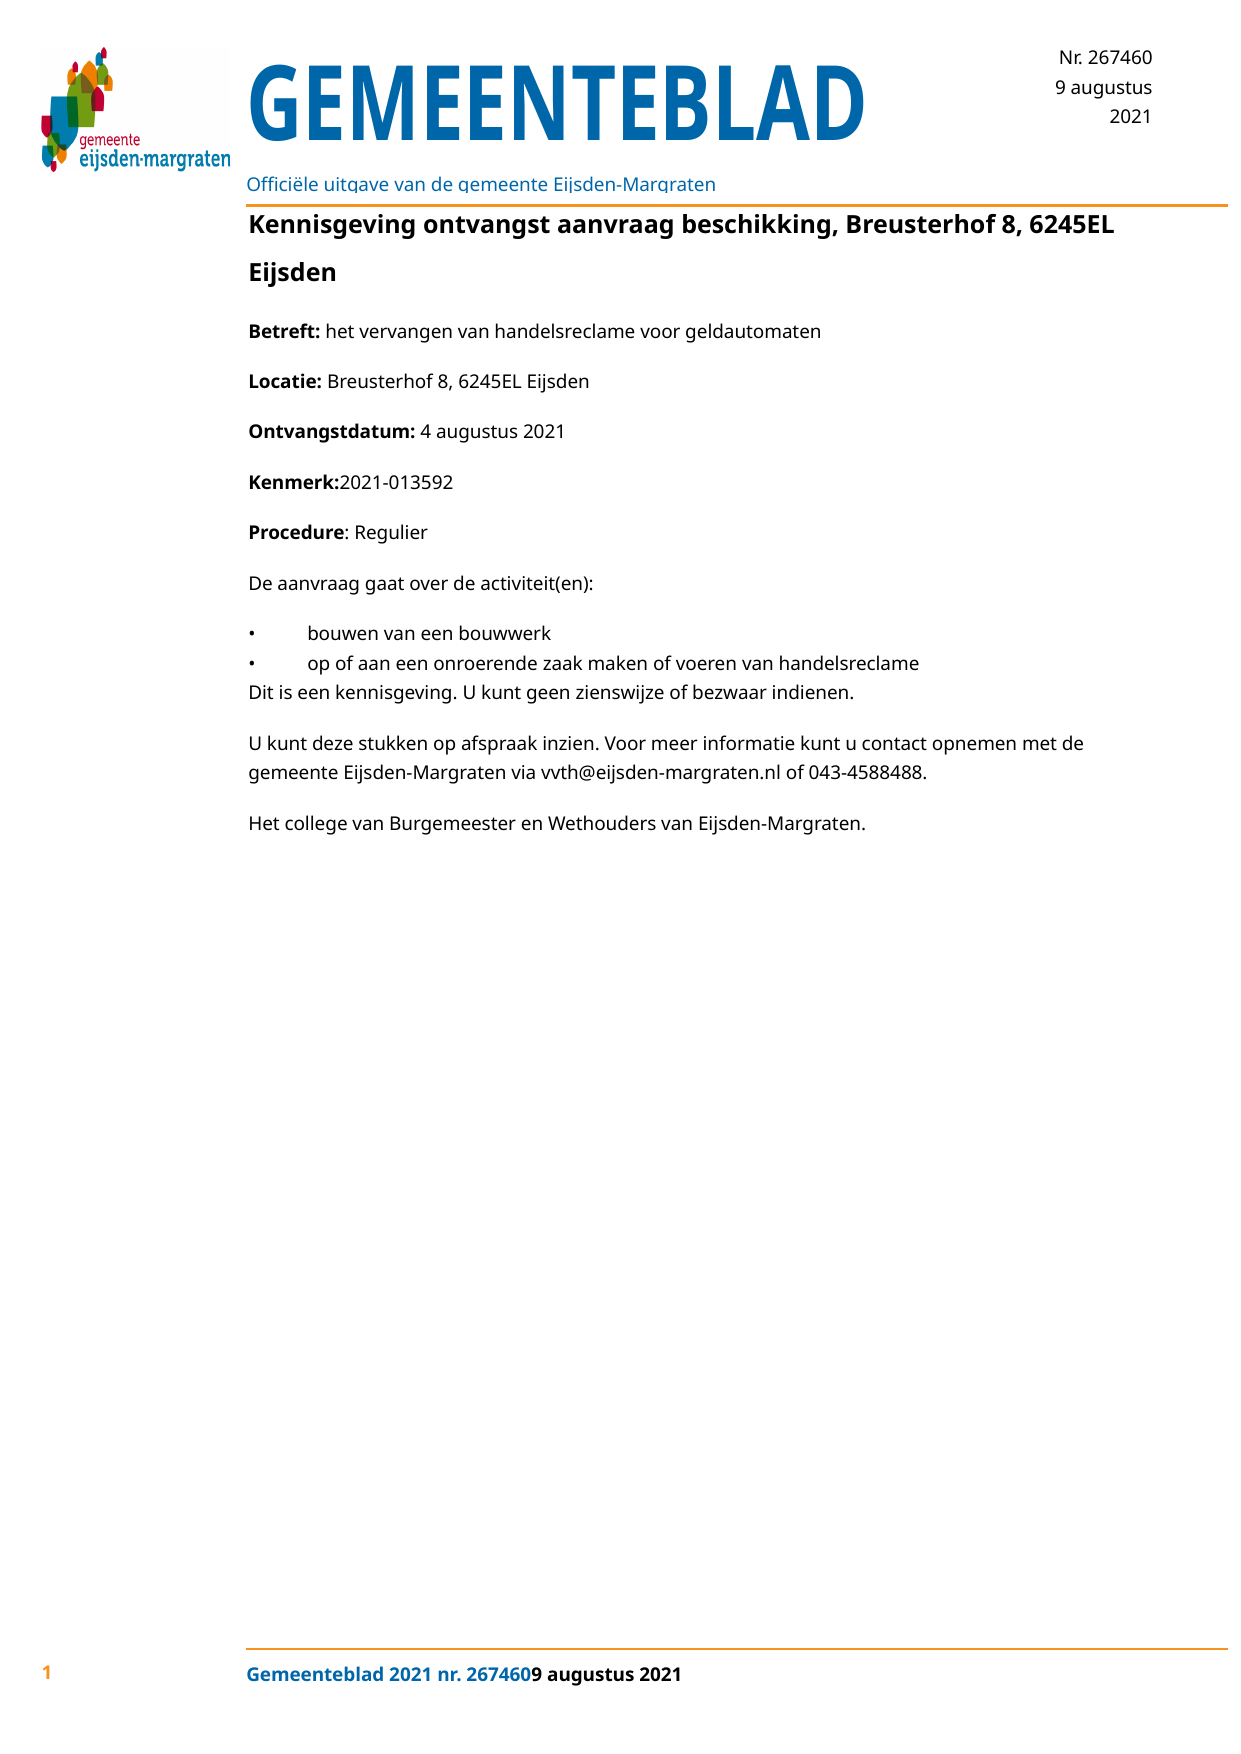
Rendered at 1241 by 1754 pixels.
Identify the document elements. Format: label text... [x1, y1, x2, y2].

list op of aan een onroerende zaak maken of voeren van handelsreclame [248, 650, 1152, 676]
text De aanvraag gaat over de activiteit(en): [248, 570, 1152, 596]
text Ontvangstdatum: 4 augustus 2021 [248, 419, 1152, 444]
picture [41, 47, 231, 172]
text Locatie: Breusterhof 8, 6245EL Eijsden [248, 368, 1152, 394]
text Kennisgeving ontvangst aanvraag beschikking, Breusterhof 8, 6245EL Eijsden [248, 207, 1152, 288]
text U kunt deze stukken op afspraak inzien. Voor meer informatie kunt u contact opnemen met de gemeente Eijsden-Margraten via vvth@eijsden-margraten.nl of 043-4588488. [248, 730, 1152, 785]
text Het college van Burgemeester en Wethouders van Eijsden-Margraten. [248, 810, 1152, 836]
text Procedure: Regulier [248, 519, 1152, 545]
text Kenmerk:2021-013592 [248, 469, 1152, 495]
list bouwen van een bouwwerk [248, 620, 1152, 646]
text Betreft: het vervangen van handelsreclame voor geldautomaten [248, 318, 1152, 344]
text Dit is een kennisgeving. U kunt geen zienswijze of bezwaar indienen. [248, 679, 1152, 705]
